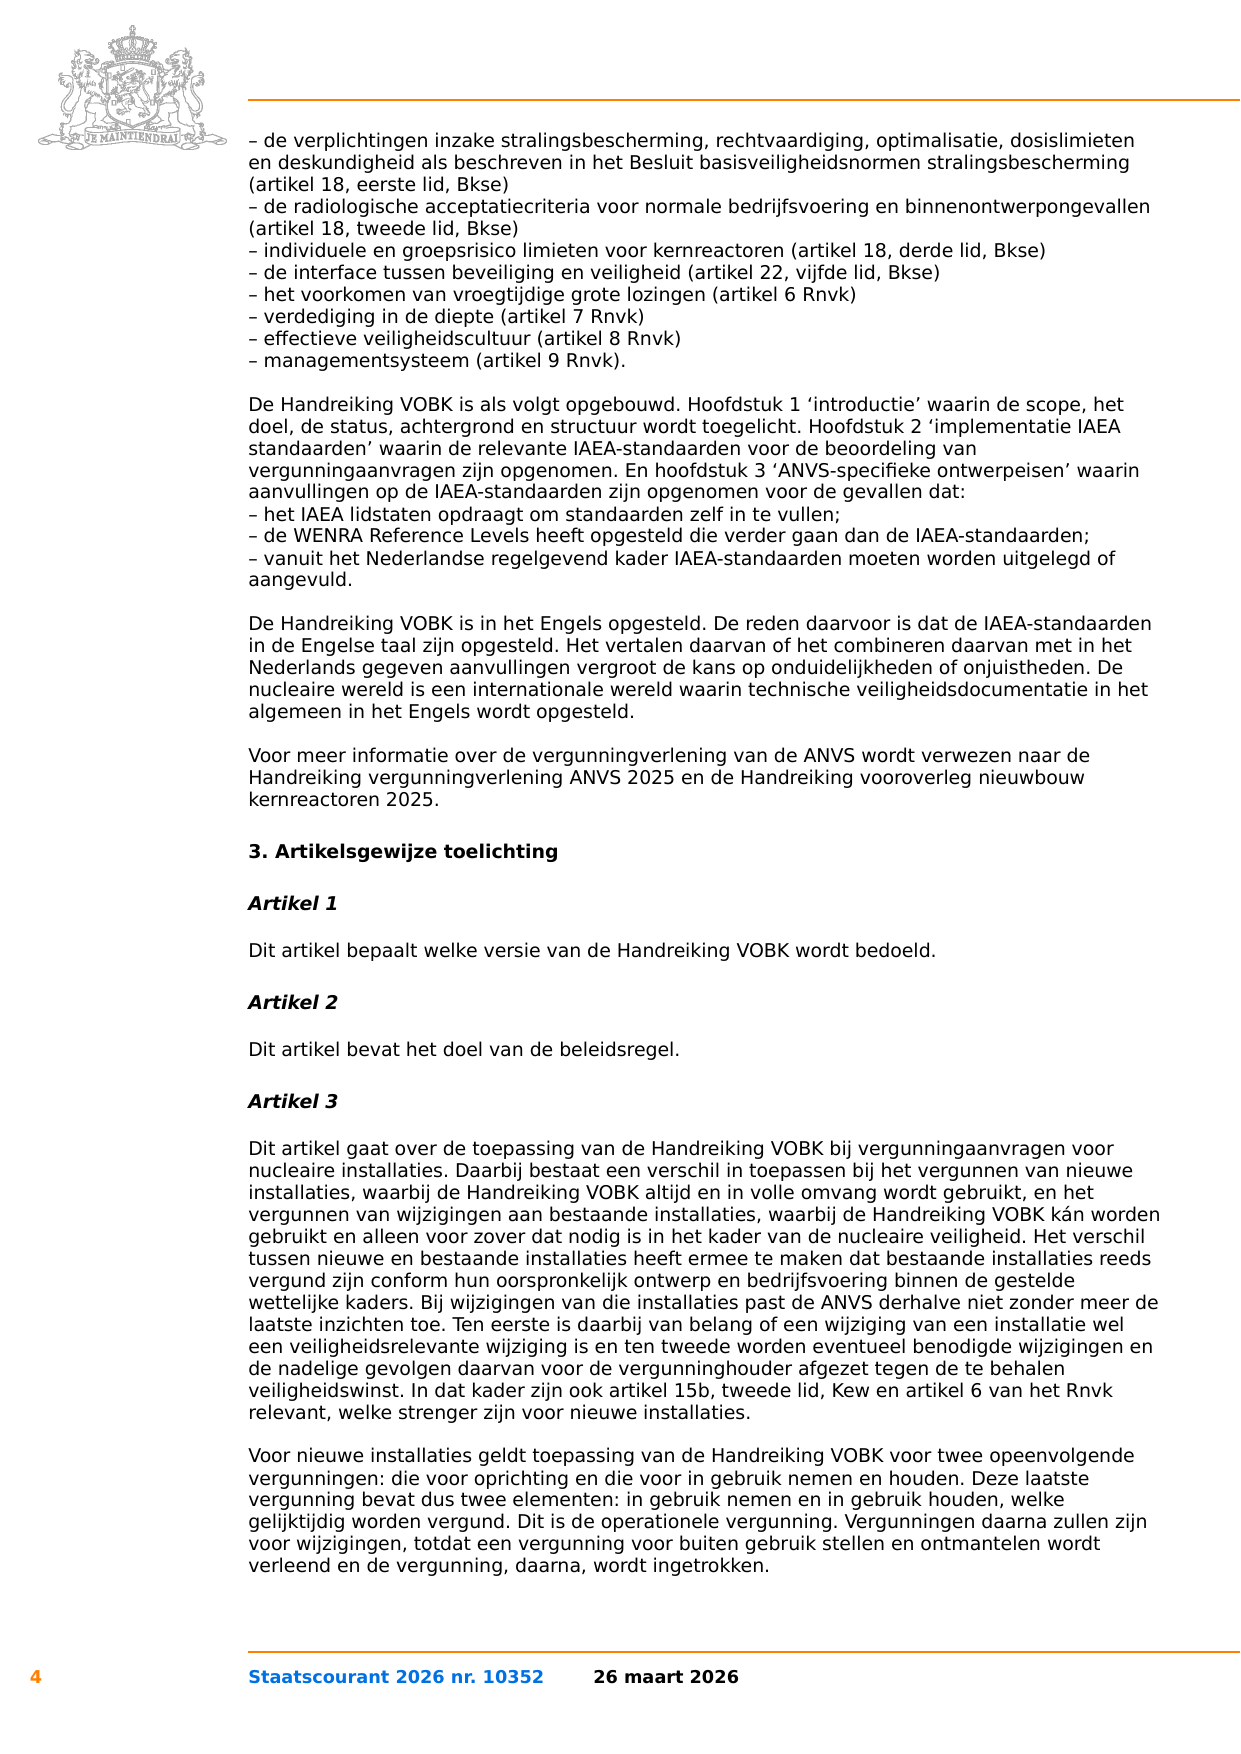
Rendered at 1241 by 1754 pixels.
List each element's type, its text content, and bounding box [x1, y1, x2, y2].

text Voor nieuwe installaties geldt toepassing van de Handreiking VOBK voor twee opeenvolgende vergunningen: die voor oprichting en die voor in gebruik nemen en houden. Deze laatste vergunning bevat dus twee elementen: in gebruik nemen en in gebruik houden, welke gelijktijdig worden vergund. Dit is de operationele vergunning. Vergunningen daarna zullen zijn voor wijzigingen, totdat een vergunning voor buiten gebruik stellen en ontmantelen wordt verleend en de vergunning, daarna, wordt ingetrokken. [248, 1445, 1163, 1577]
text – het voorkomen van vroegtijdige grote lozingen (artikel 6 Rnvk) [248, 284, 1163, 306]
text – de verplichtingen inzake stralingsbescherming, rechtvaardiging, optimalisatie, dosislimieten en deskundigheid als beschreven in het Besluit basisveiligheidsnormen stralingsbescherming (artikel 18, eerste lid, Bkse) [248, 130, 1163, 196]
text – de WENRA Reference Levels heeft opgesteld die verder gaan dan de IAEA-standaarden; [248, 525, 1163, 547]
subtitle 3. Artikelsgewijze toelichting [248, 841, 1163, 863]
picture [38, 25, 227, 150]
text – managementsysteem (artikel 9 Rnvk). [248, 350, 1163, 372]
subtitle Artikel 1 [248, 893, 1163, 915]
text – individuele en groepsrisico limieten voor kernreactoren (artikel 18, derde lid, Bkse) [248, 240, 1163, 262]
text – vanuit het Nederlandse regelgevend kader IAEA-standaarden moeten worden uitgelegd of aangevuld. [248, 547, 1163, 591]
text – de interface tussen beveiliging en veiligheid (artikel 22, vijfde lid, Bkse) [248, 262, 1163, 284]
text Dit artikel bevat het doel van de beleidsregel. [248, 1039, 1163, 1061]
text Dit artikel bepaalt welke versie van de Handreiking VOBK wordt bedoeld. [248, 940, 1163, 962]
text – het IAEA lidstaten opdraagt om standaarden zelf in te vullen; [248, 503, 1163, 525]
text De Handreiking VOBK is in het Engels opgesteld. De reden daarvoor is dat de IAEA-standaarden in de Engelse taal zijn opgesteld. Het vertalen daarvan of het combineren daarvan met in het Nederlands gegeven aanvullingen vergroot de kans op onduidelijkheden of onjuistheden. De nucleaire wereld is een internationale wereld waarin technische veiligheidsdocumentatie in het algemeen in het Engels wordt opgesteld. [248, 613, 1163, 723]
text – verdediging in de diepte (artikel 7 Rnvk) [248, 306, 1163, 328]
text De Handreiking VOBK is als volgt opgebouwd. Hoofdstuk 1 ‘introductie’ waarin de scope, het doel, de status, achtergrond en structuur wordt toegelicht. Hoofdstuk 2 ‘implementatie IAEA standaarden’ waarin de relevante IAEA-standaarden voor de beoordeling van vergunningaanvragen zijn opgenomen. En hoofdstuk 3 ‘ANVS-specifieke ontwerpeisen’ waarin aanvullingen op de IAEA-standaarden zijn opgenomen voor de gevallen dat: [248, 393, 1163, 503]
text – effectieve veiligheidscultuur (artikel 8 Rnvk) [248, 328, 1163, 350]
subtitle Artikel 3 [248, 1091, 1163, 1113]
text – de radiologische acceptatiecriteria voor normale bedrijfsvoering en binnenontwerpongevallen (artikel 18, tweede lid, Bkse) [248, 196, 1163, 240]
text Voor meer informatie over de vergunningverlening van de ANVS wordt verwezen naar de Handreiking vergunningverlening ANVS 2025 en de Handreiking vooroverleg nieuwbouw kernreactoren 2025. [248, 745, 1163, 811]
subtitle Artikel 2 [248, 992, 1163, 1014]
text Dit artikel gaat over de toepassing van de Handreiking VOBK bij vergunningaanvragen voor nucleaire installaties. Daarbij bestaat een verschil in toepassen bij het vergunnen van nieuwe installaties, waarbij de Handreiking VOBK altijd en in volle omvang wordt gebruikt, en het vergunnen van wijzigingen aan bestaande installaties, waarbij de Handreiking VOBK kán worden gebruikt en alleen voor zover dat nodig is in het kader van de nucleaire veiligheid. Het verschil tussen nieuwe en bestaande installaties heeft ermee te maken dat bestaande installaties reeds vergund zijn conform hun oorspronkelijk ontwerp en bedrijfsvoering binnen de gestelde wettelijke kaders. Bij wijzigingen van die installaties past de ANVS derhalve niet zonder meer de laatste inzichten toe. Ten eerste is daarbij van belang of een wijziging van een installatie wel een veiligheidsrelevante wijziging is en ten tweede worden eventueel benodigde wijzigingen en de nadelige gevolgen daarvan voor de vergunninghouder afgezet tegen de te behalen veiligheidswinst. In dat kader zijn ook artikel 15b, tweede lid, Kew en artikel 6 van het Rnvk relevant, welke strenger zijn voor nieuwe installaties. [248, 1138, 1163, 1423]
